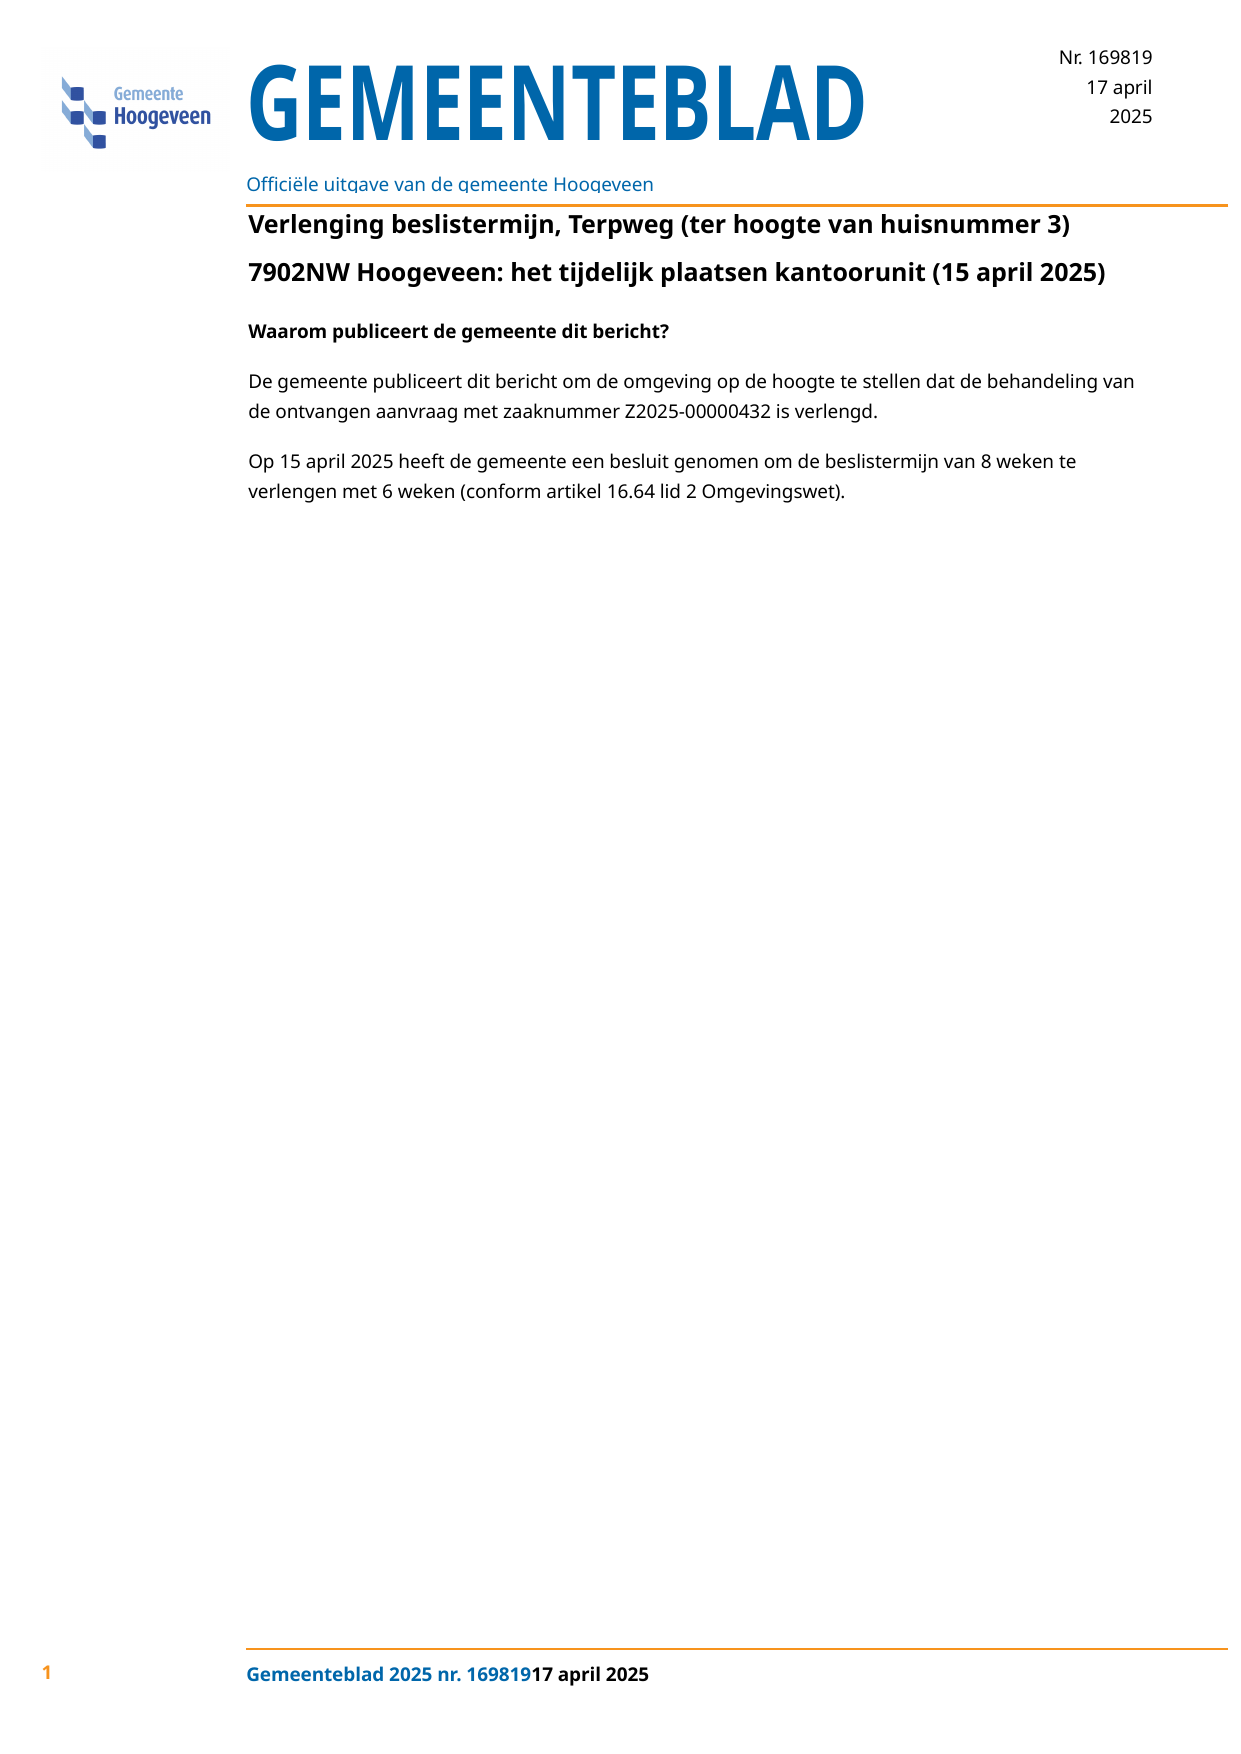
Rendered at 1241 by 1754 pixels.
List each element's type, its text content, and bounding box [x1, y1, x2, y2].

text Waarom publiceert de gemeente dit bericht? [248, 318, 1152, 344]
text De gemeente publiceert dit bericht om de omgeving op de hoogte te stellen dat de behandeling van de ontvangen aanvraag met zaaknummer Z2025-00000432 is verlengd. [248, 368, 1152, 424]
text Op 15 april 2025 heeft de gemeente een besluit genomen om de beslistermijn van 8 weken te verlengen met 6 weken (conform artikel 16.64 lid 2 Omgevingswet). [248, 448, 1152, 504]
text Verlenging beslistermijn, Terpweg (ter hoogte van huisnummer 3) 7902NW Hoogeveen: het tijdelijk plaatsen kantoorunit (15 april 2025) [248, 207, 1152, 288]
picture [41, 47, 231, 172]
